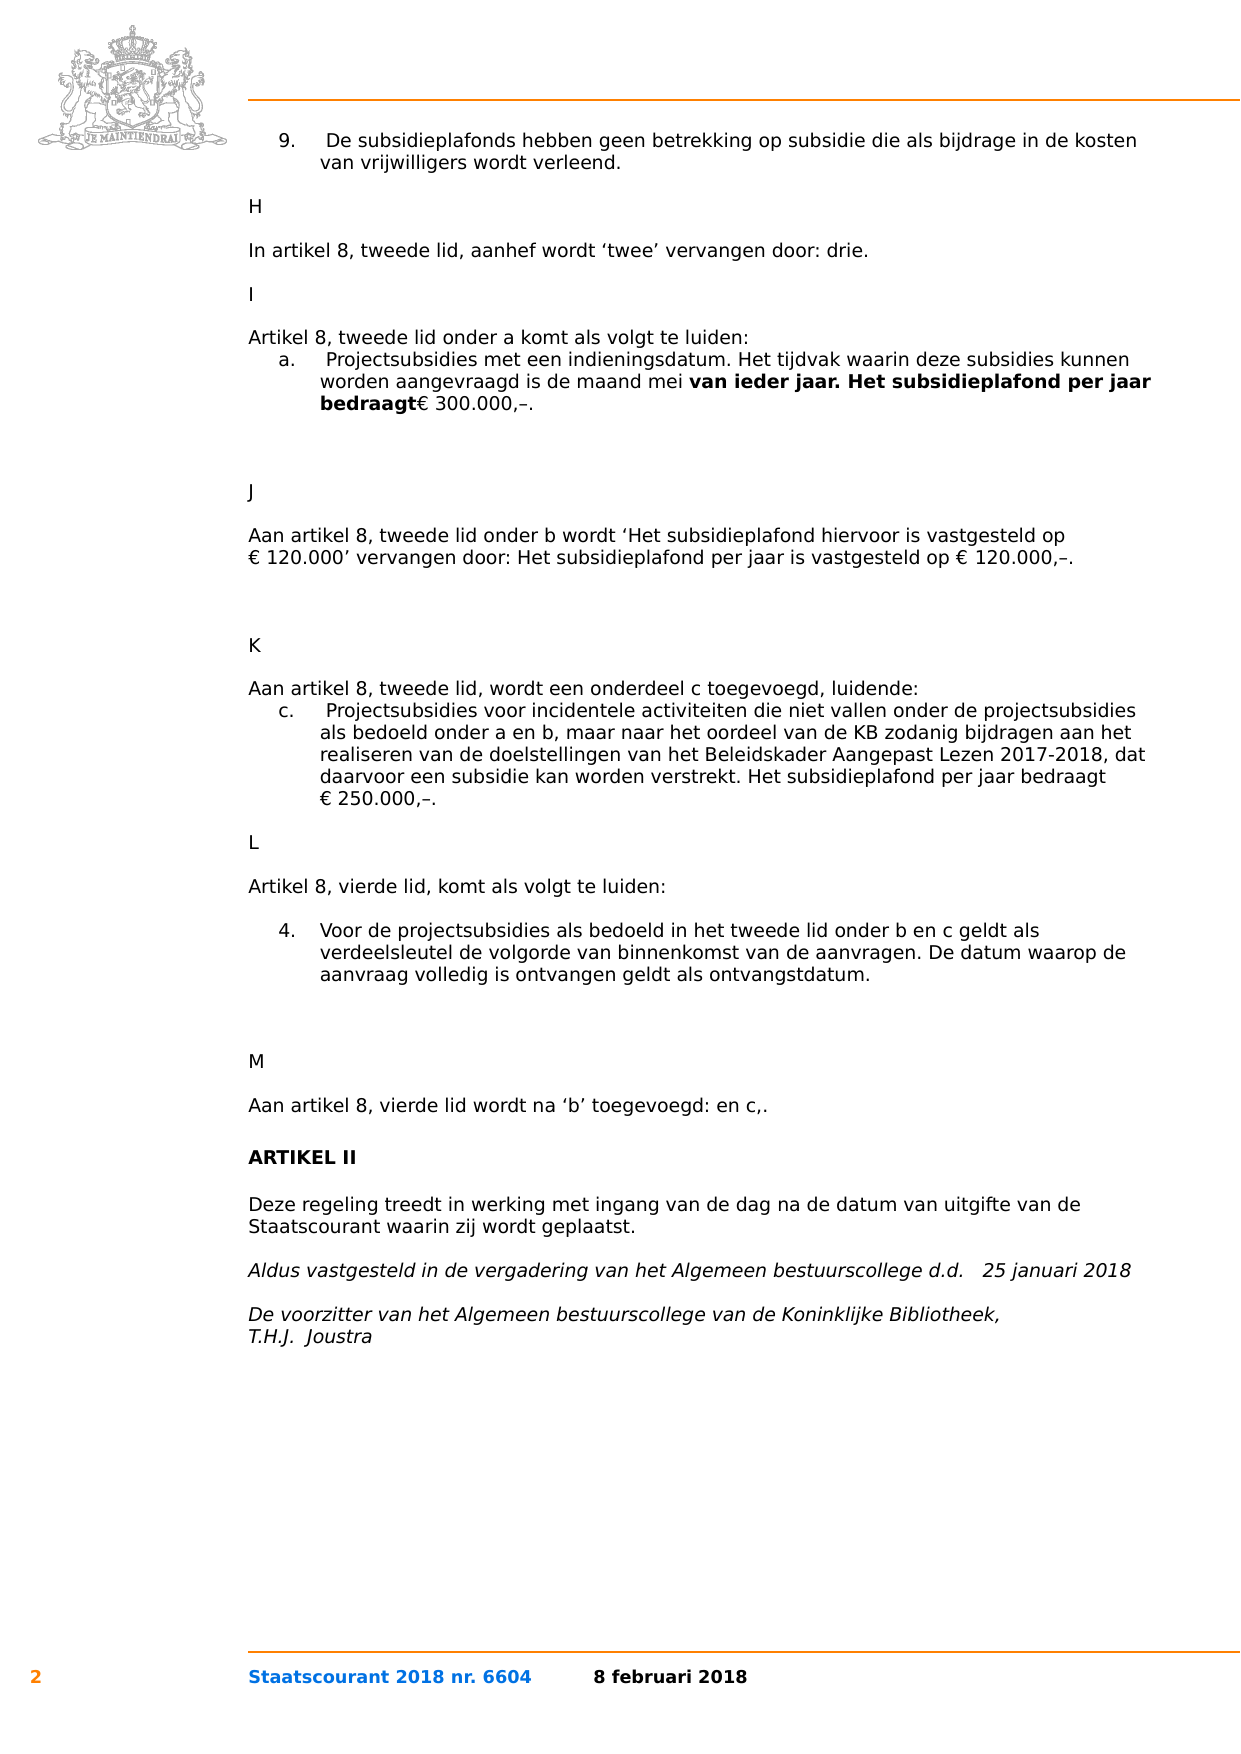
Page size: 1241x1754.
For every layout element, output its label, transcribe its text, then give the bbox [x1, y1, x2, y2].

text H [248, 196, 1163, 218]
picture [38, 25, 227, 150]
text 9. De subsidieplafonds hebben geen betrekking op subsidie die als bijdrage in de kosten van vrijwilligers wordt verleend. [278, 130, 1163, 174]
text 4. Voor de projectsubsidies als bedoeld in het tweede lid onder b en c geldt als verdeelsleutel de volgorde van binnenkomst van de aanvragen. De datum waarop de aanvraag volledig is ontvangen geldt als ontvangstdatum. [278, 920, 1163, 986]
text De voorzitter van het Algemeen bestuurscollege van de Koninklijke Bibliotheek, T.H.J. Joustra [248, 1304, 1163, 1348]
text I [248, 283, 1163, 305]
text c. Projectsubsidies voor incidentele activiteiten die niet vallen onder de projectsubsidies als bedoeld onder a en b, maar naar het oordeel van de KB zodanig bijdragen aan het realiseren van de doelstellingen van het Beleidskader Aangepast Lezen 2017-2018, dat daarvoor een subsidie kan worden verstrekt. Het subsidieplafond per jaar bedraagt € 250.000,–. [278, 700, 1163, 810]
text In artikel 8, tweede lid, aanhef wordt ‘twee’ vervangen door: drie. [248, 239, 1163, 262]
text L [248, 832, 1163, 854]
text Aldus vastgesteld in de vergadering van het Algemeen bestuurscollege d.d. 25 januari 2018 [248, 1260, 1163, 1282]
text Aan artikel 8, tweede lid, wordt een onderdeel c toegevoegd, luidende: [248, 678, 1163, 700]
text J [248, 481, 1163, 503]
text Deze regeling treedt in werking met ingang van de dag na de datum van uitgifte van de Staatscourant waarin zij wordt geplaatst. [248, 1194, 1163, 1238]
text Artikel 8, tweede lid onder a komt als volgt te luiden: [248, 327, 1163, 349]
text Artikel 8, vierde lid, komt als volgt te luiden: [248, 876, 1163, 898]
text Aan artikel 8, vierde lid wordt na ‘b’ toegevoegd: en c,. [248, 1095, 1163, 1117]
text Aan artikel 8, tweede lid onder b wordt ‘Het subsidieplafond hiervoor is vastgesteld op € 120.000’ vervangen door: Het subsidieplafond per jaar is vastgesteld op € 120.000,–. [248, 525, 1163, 569]
text K [248, 634, 1163, 656]
text M [248, 1051, 1163, 1073]
text a. Projectsubsidies met een indieningsdatum. Het tijdvak waarin deze subsidies kunnen worden aangevraagd is de maand mei van ieder jaar. Het subsidieplafond per jaar bedraagt€ 300.000,–. [278, 349, 1163, 415]
subtitle ARTIKEL II [248, 1147, 1163, 1169]
